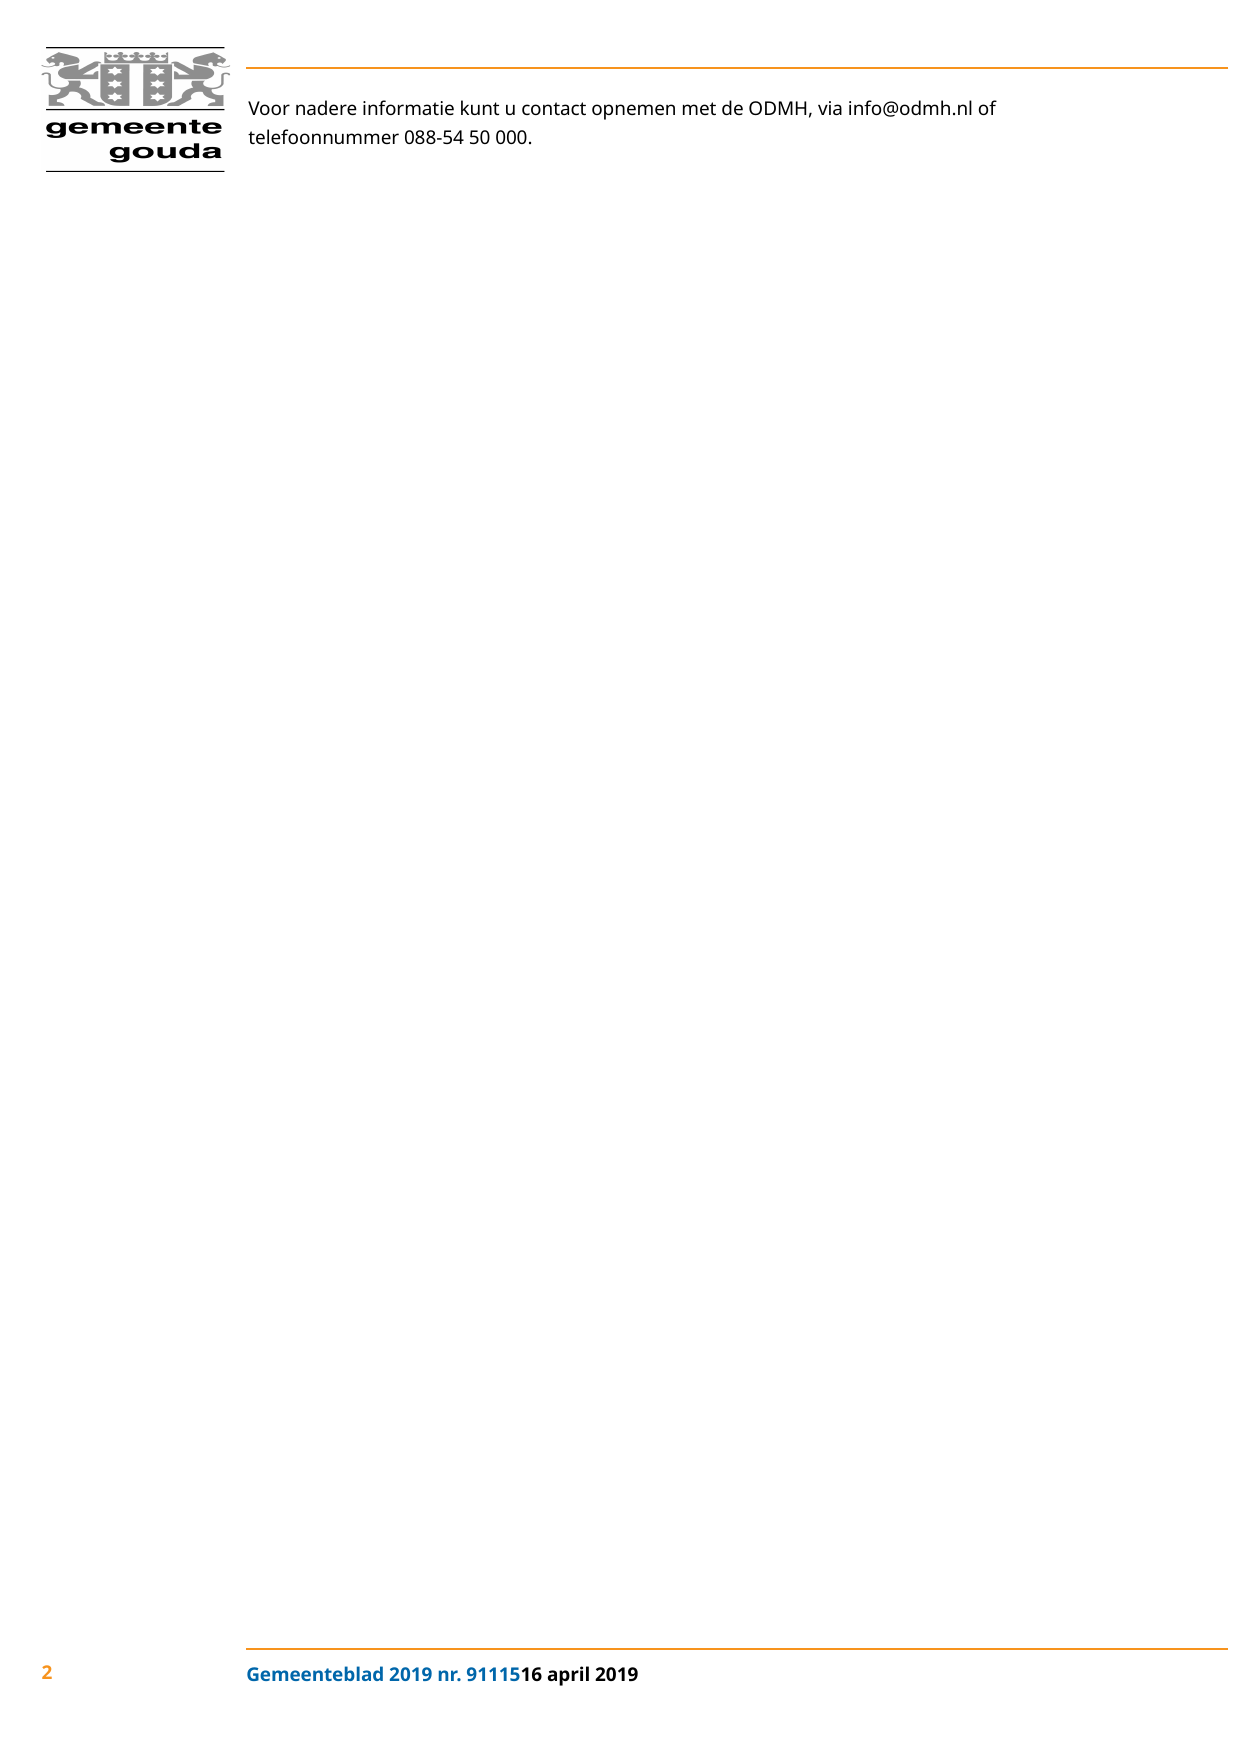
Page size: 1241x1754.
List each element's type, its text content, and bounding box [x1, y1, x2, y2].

picture [41, 47, 231, 172]
text Voor nadere informatie kunt u contact opnemen met de ODMH, via info@odmh.nl of telefoonnummer 088-54 50 000. [248, 95, 1152, 150]
